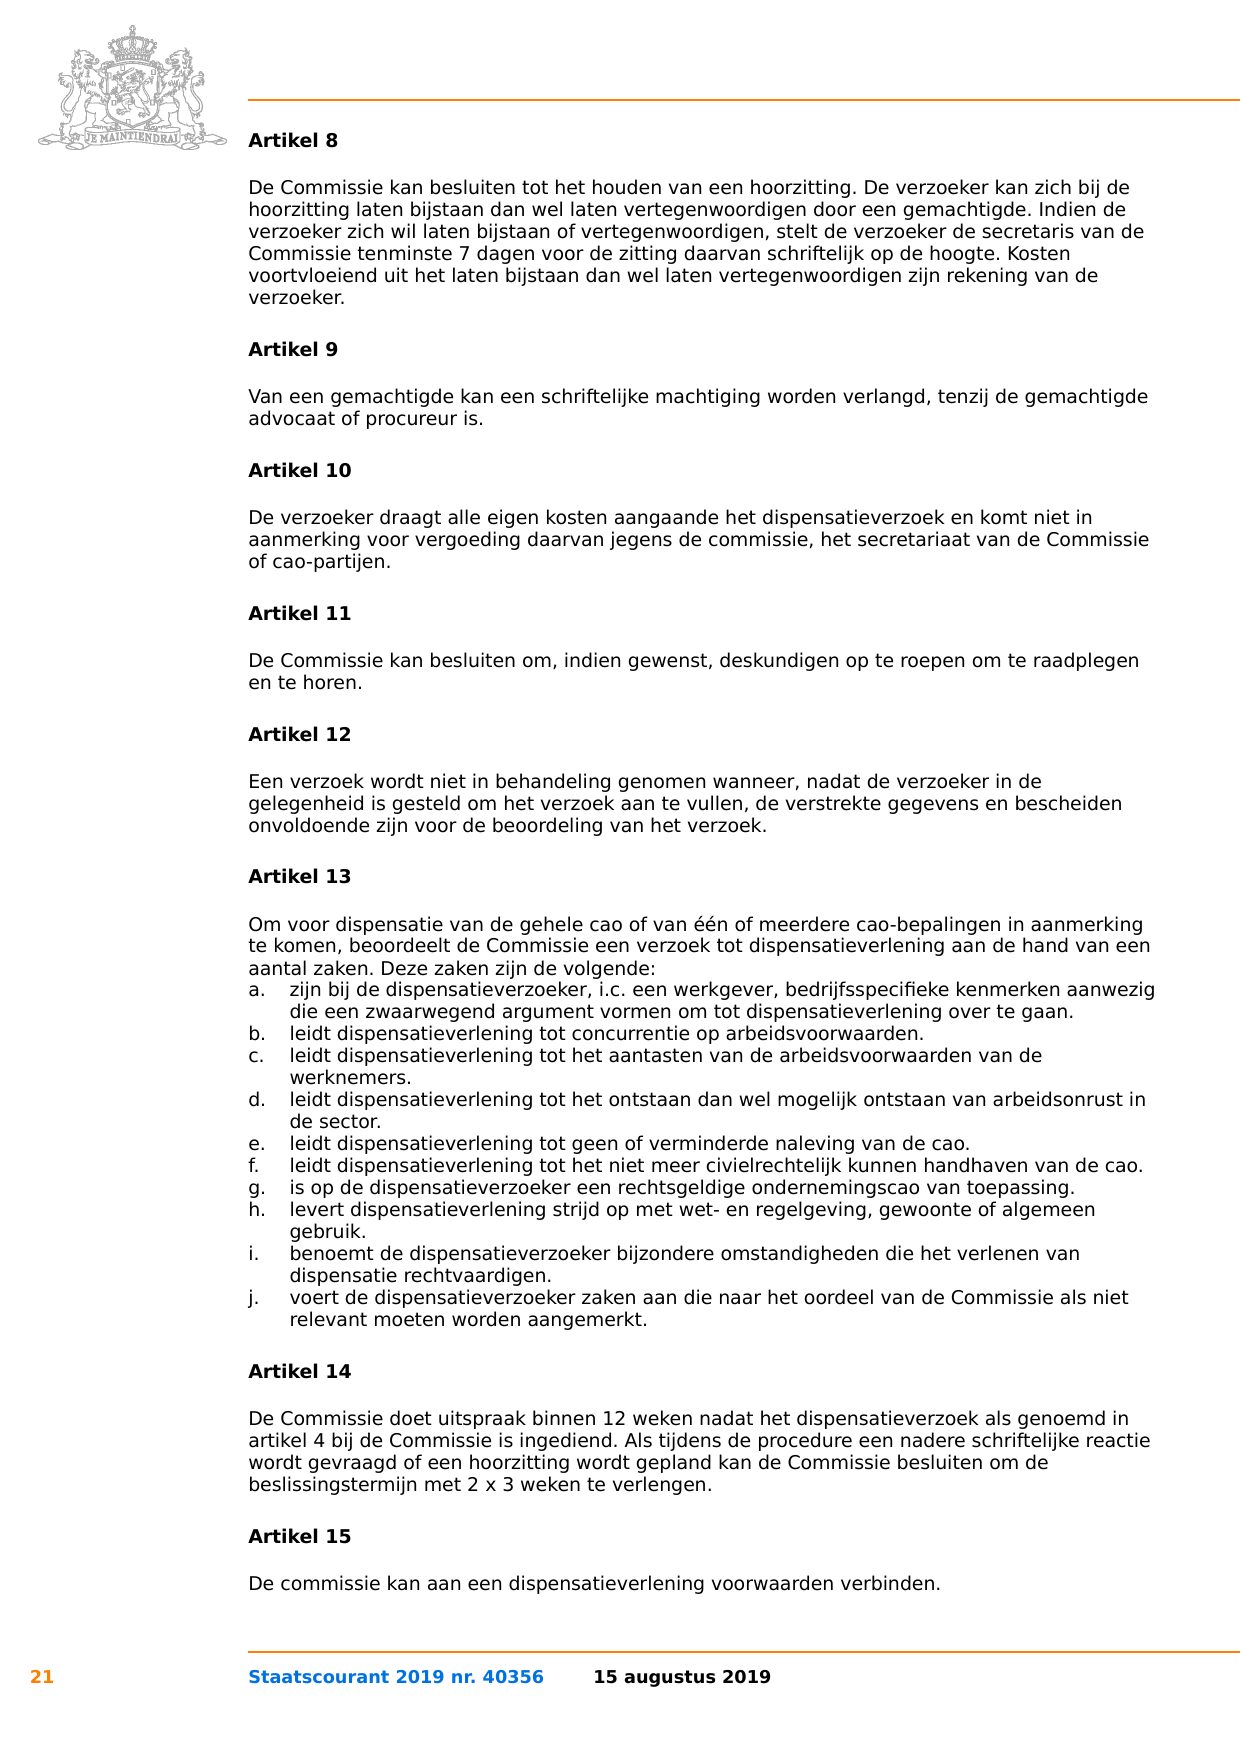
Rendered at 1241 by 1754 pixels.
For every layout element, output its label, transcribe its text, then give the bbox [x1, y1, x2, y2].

subtitle Artikel 12 [248, 723, 1163, 746]
text d. leidt dispensatieverlening tot het ontstaan dan wel mogelijk ontstaan van arbeidsonrust in de sector. [248, 1089, 1163, 1133]
text Van een gemachtigde kan een schriftelijke machtiging worden verlangd, tenzij de gemachtigde advocaat of procureur is. [248, 386, 1163, 430]
text Om voor dispensatie van de gehele cao of van één of meerdere cao-bepalingen in aanmerking te komen, beoordeelt de Commissie een verzoek tot dispensatieverlening aan de hand van een aantal zaken. Deze zaken zijn de volgende: [248, 913, 1163, 979]
text e. leidt dispensatieverlening tot geen of verminderde naleving van de cao. [248, 1133, 1163, 1155]
subtitle Artikel 8 [248, 130, 1163, 152]
subtitle Artikel 11 [248, 603, 1163, 624]
subtitle Artikel 14 [248, 1361, 1163, 1383]
subtitle Artikel 13 [248, 866, 1163, 888]
text i. benoemt de dispensatieverzoeker bijzondere omstandigheden die het verlenen van dispensatie rechtvaardigen. [248, 1243, 1163, 1287]
text c. leidt dispensatieverlening tot het aantasten van de arbeidsvoorwaarden van de werknemers. [248, 1045, 1163, 1089]
subtitle Artikel 9 [248, 339, 1163, 361]
text b. leidt dispensatieverlening tot concurrentie op arbeidsvoorwaarden. [248, 1023, 1163, 1045]
text h. levert dispensatieverlening strijd op met wet- en regelgeving, gewoonte of algemeen gebruik. [248, 1199, 1163, 1243]
text De commissie kan aan een dispensatieverlening voorwaarden verbinden. [248, 1573, 1163, 1595]
text Een verzoek wordt niet in behandeling genomen wanneer, nadat de verzoeker in de gelegenheid is gesteld om het verzoek aan te vullen, de verstrekte gegevens en bescheiden onvoldoende zijn voor de beoordeling van het verzoek. [248, 771, 1163, 836]
subtitle Artikel 10 [248, 460, 1163, 482]
text f. leidt dispensatieverlening tot het niet meer civielrechtelijk kunnen handhaven van de cao. [248, 1155, 1163, 1177]
text De Commissie kan besluiten om, indien gewenst, deskundigen op te roepen om te raadplegen en te horen. [248, 649, 1163, 693]
text g. is op de dispensatieverzoeker een rechtsgeldige ondernemingscao van toepassing. [248, 1177, 1163, 1199]
text a. zijn bij de dispensatieverzoeker, i.c. een werkgever, bedrijfsspecifieke kenmerken aanwezig die een zwaarwegend argument vormen om tot dispensatieverlening over te gaan. [248, 979, 1163, 1023]
text De Commissie doet uitspraak binnen 12 weken nadat het dispensatieverzoek als genoemd in artikel 4 bij de Commissie is ingediend. Als tijdens de procedure een nadere schriftelijke reactie wordt gevraagd of een hoorzitting wordt gepland kan de Commissie besluiten om de beslissingstermijn met 2 x 3 weken te verlengen. [248, 1408, 1163, 1496]
subtitle Artikel 15 [248, 1526, 1163, 1548]
text j. voert de dispensatieverzoeker zaken aan die naar het oordeel van de Commissie als niet relevant moeten worden aangemerkt. [248, 1287, 1163, 1331]
text De verzoeker draagt alle eigen kosten aangaande het dispensatieverzoek en komt niet in aanmerking voor vergoeding daarvan jegens de commissie, het secretariaat van de Commissie of cao-partijen. [248, 507, 1163, 573]
text De Commissie kan besluiten tot het houden van een hoorzitting. De verzoeker kan zich bij de hoorzitting laten bijstaan dan wel laten vertegenwoordigen door een gemachtigde. Indien de verzoeker zich wil laten bijstaan of vertegenwoordigen, stelt de verzoeker de secretaris van de Commissie tenminste 7 dagen voor de zitting daarvan schriftelijk op de hoogte. Kosten voortvloeiend uit het laten bijstaan dan wel laten vertegenwoordigen zijn rekening van de verzoeker. [248, 177, 1163, 309]
picture [38, 25, 227, 150]
